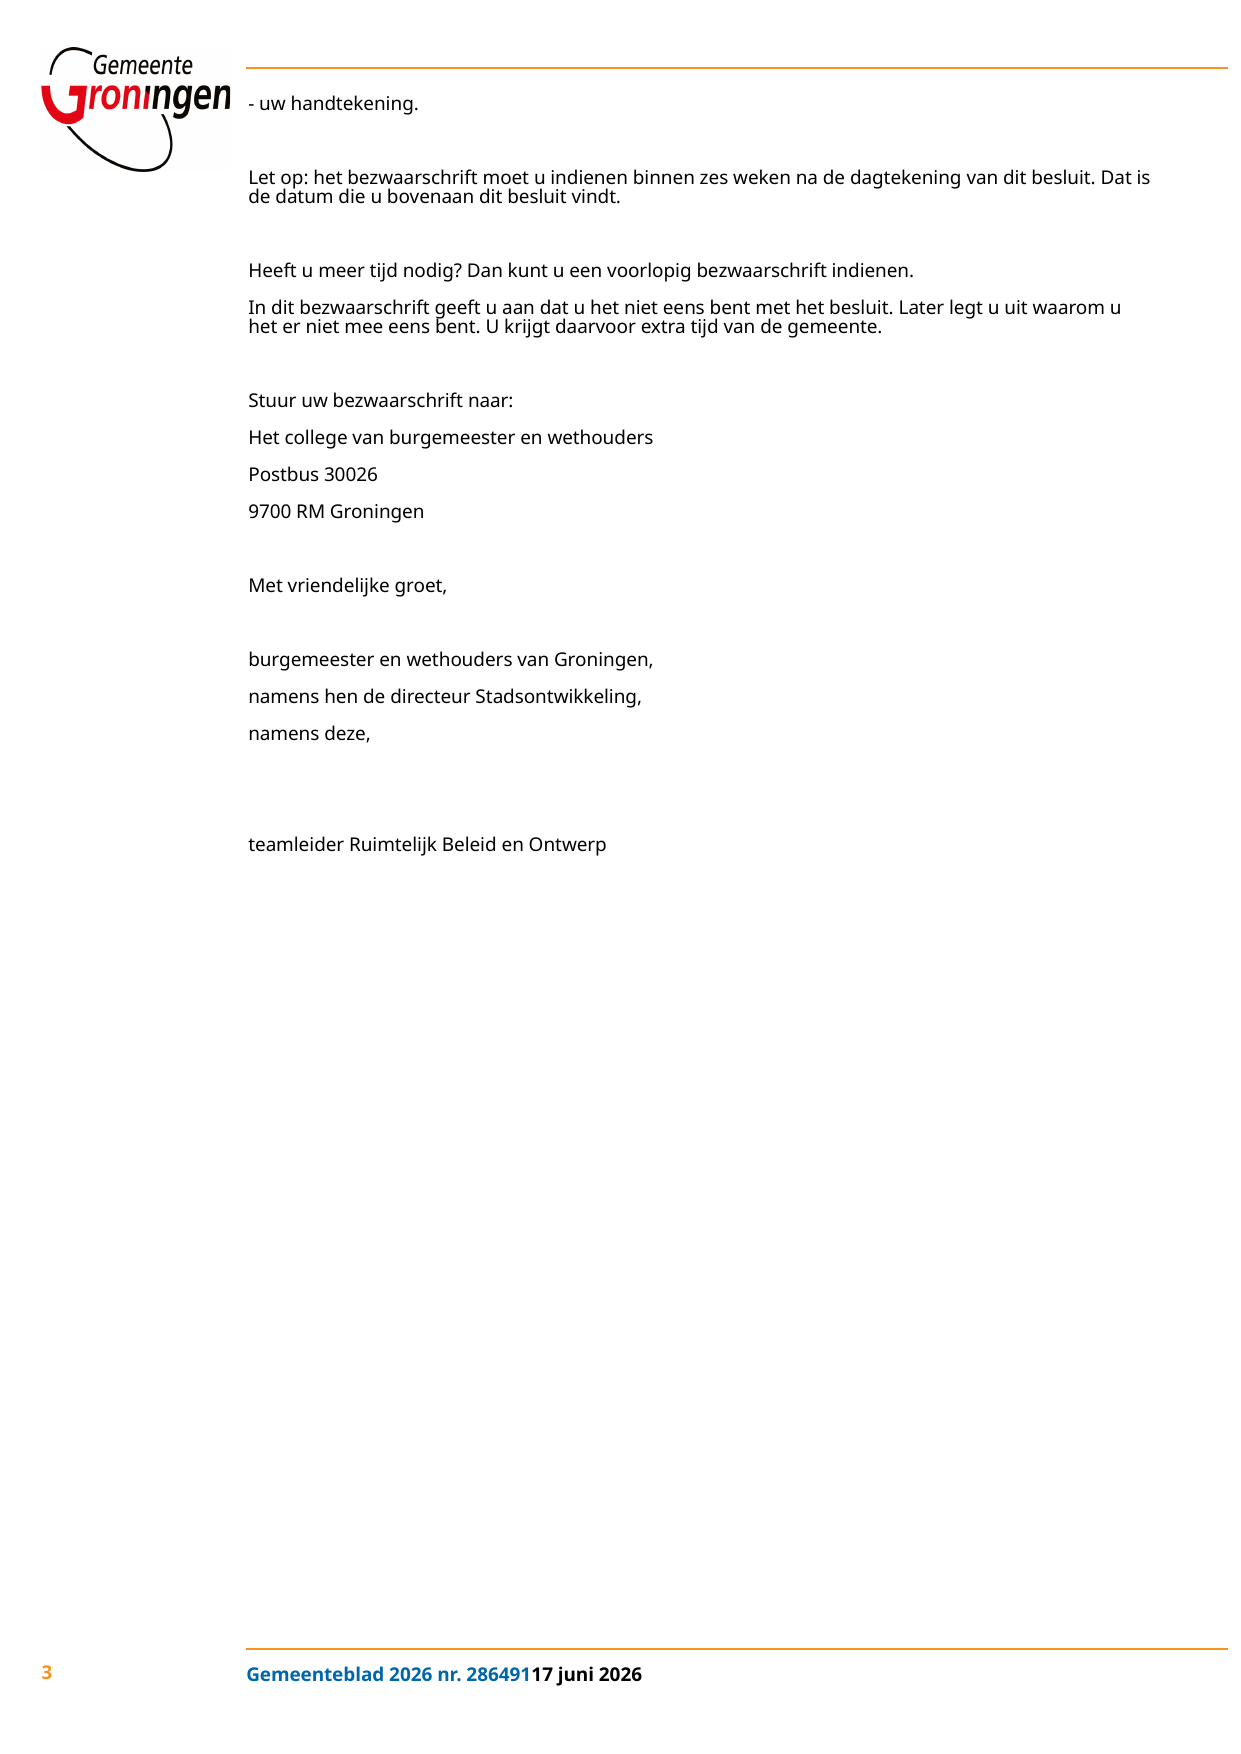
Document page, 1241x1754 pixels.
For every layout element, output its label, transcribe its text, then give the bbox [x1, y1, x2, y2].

text In dit bezwaarschrift geeft u aan dat u het niet eens bent met het besluit. Later legt u uit waarom u het er niet mee eens bent. U krijgt daarvoor extra tijd van de gemeente. [248, 299, 1152, 337]
text Stuur uw bezwaarschrift naar: [248, 392, 1152, 411]
text Postbus 30026 [248, 466, 1152, 485]
text namens hen de directeur Stadsontwikkeling, [248, 688, 1152, 707]
text burgemeester en wethouders van Groningen, [248, 651, 1152, 670]
picture [41, 47, 231, 172]
text Met vriendelijke groet, [248, 577, 1152, 596]
text Het college van burgemeester en wethouders [248, 429, 1152, 448]
text Heeft u meer tijd nodig? Dan kunt u een voorlopig bezwaarschrift indienen. [248, 262, 1152, 281]
text Let op: het bezwaarschrift moet u indienen binnen zes weken na de dagtekening van dit besluit. Dat is de datum die u bovenaan dit besluit vindt. [248, 169, 1152, 207]
text 9700 RM Groningen [248, 503, 1152, 522]
text - uw handtekening. [248, 95, 1152, 114]
text namens deze, [248, 725, 1152, 744]
text teamleider Ruimtelijk Beleid en Ontwerp [248, 836, 1152, 855]
